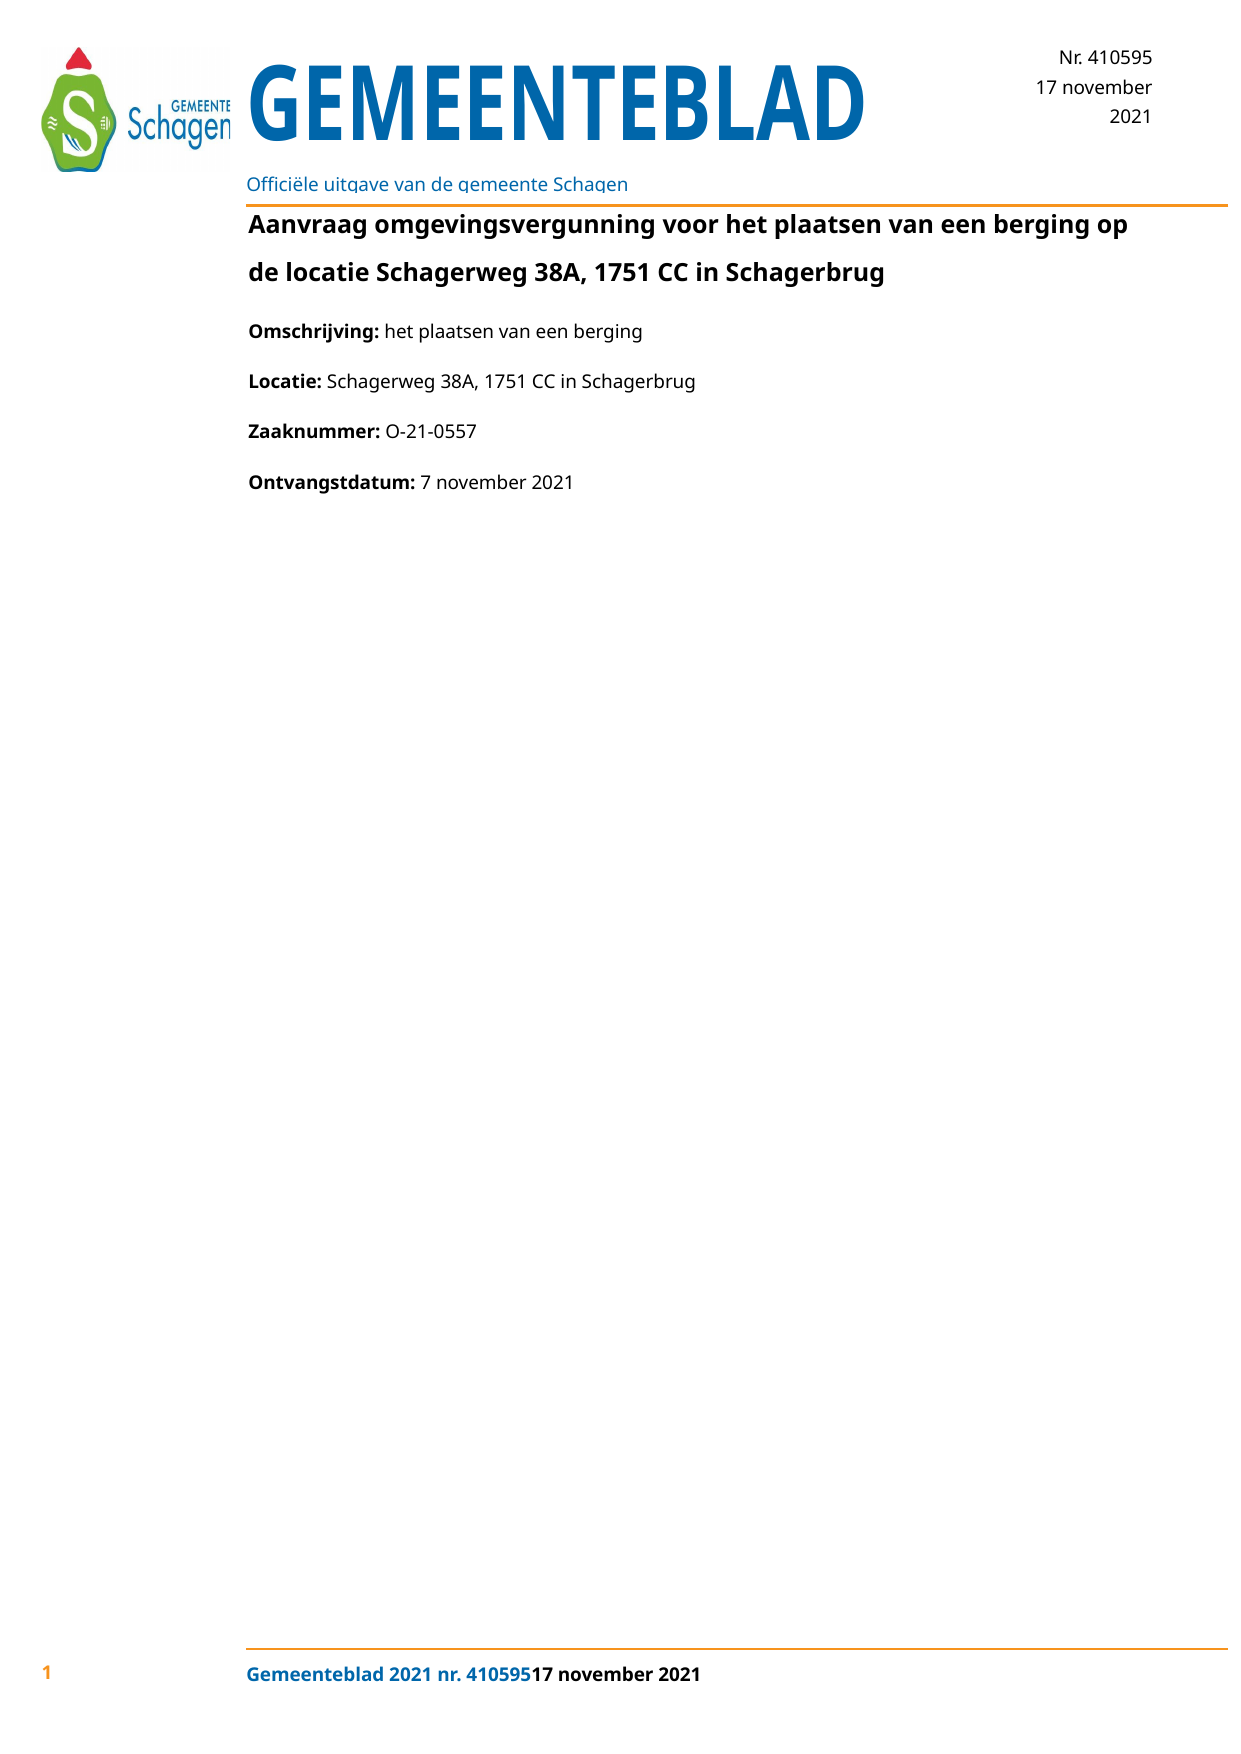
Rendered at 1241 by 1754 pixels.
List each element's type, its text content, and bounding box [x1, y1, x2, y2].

text Ontvangstdatum: 7 november 2021 [248, 469, 1152, 495]
picture [41, 47, 231, 172]
text Omschrijving: het plaatsen van een berging [248, 318, 1152, 344]
text Locatie: Schagerweg 38A, 1751 CC in Schagerbrug [248, 368, 1152, 394]
text Aanvraag omgevingsvergunning voor het plaatsen van een berging op de locatie Schagerweg 38A, 1751 CC in Schagerbrug [248, 207, 1152, 288]
text Zaaknummer: O-21-0557 [248, 419, 1152, 444]
